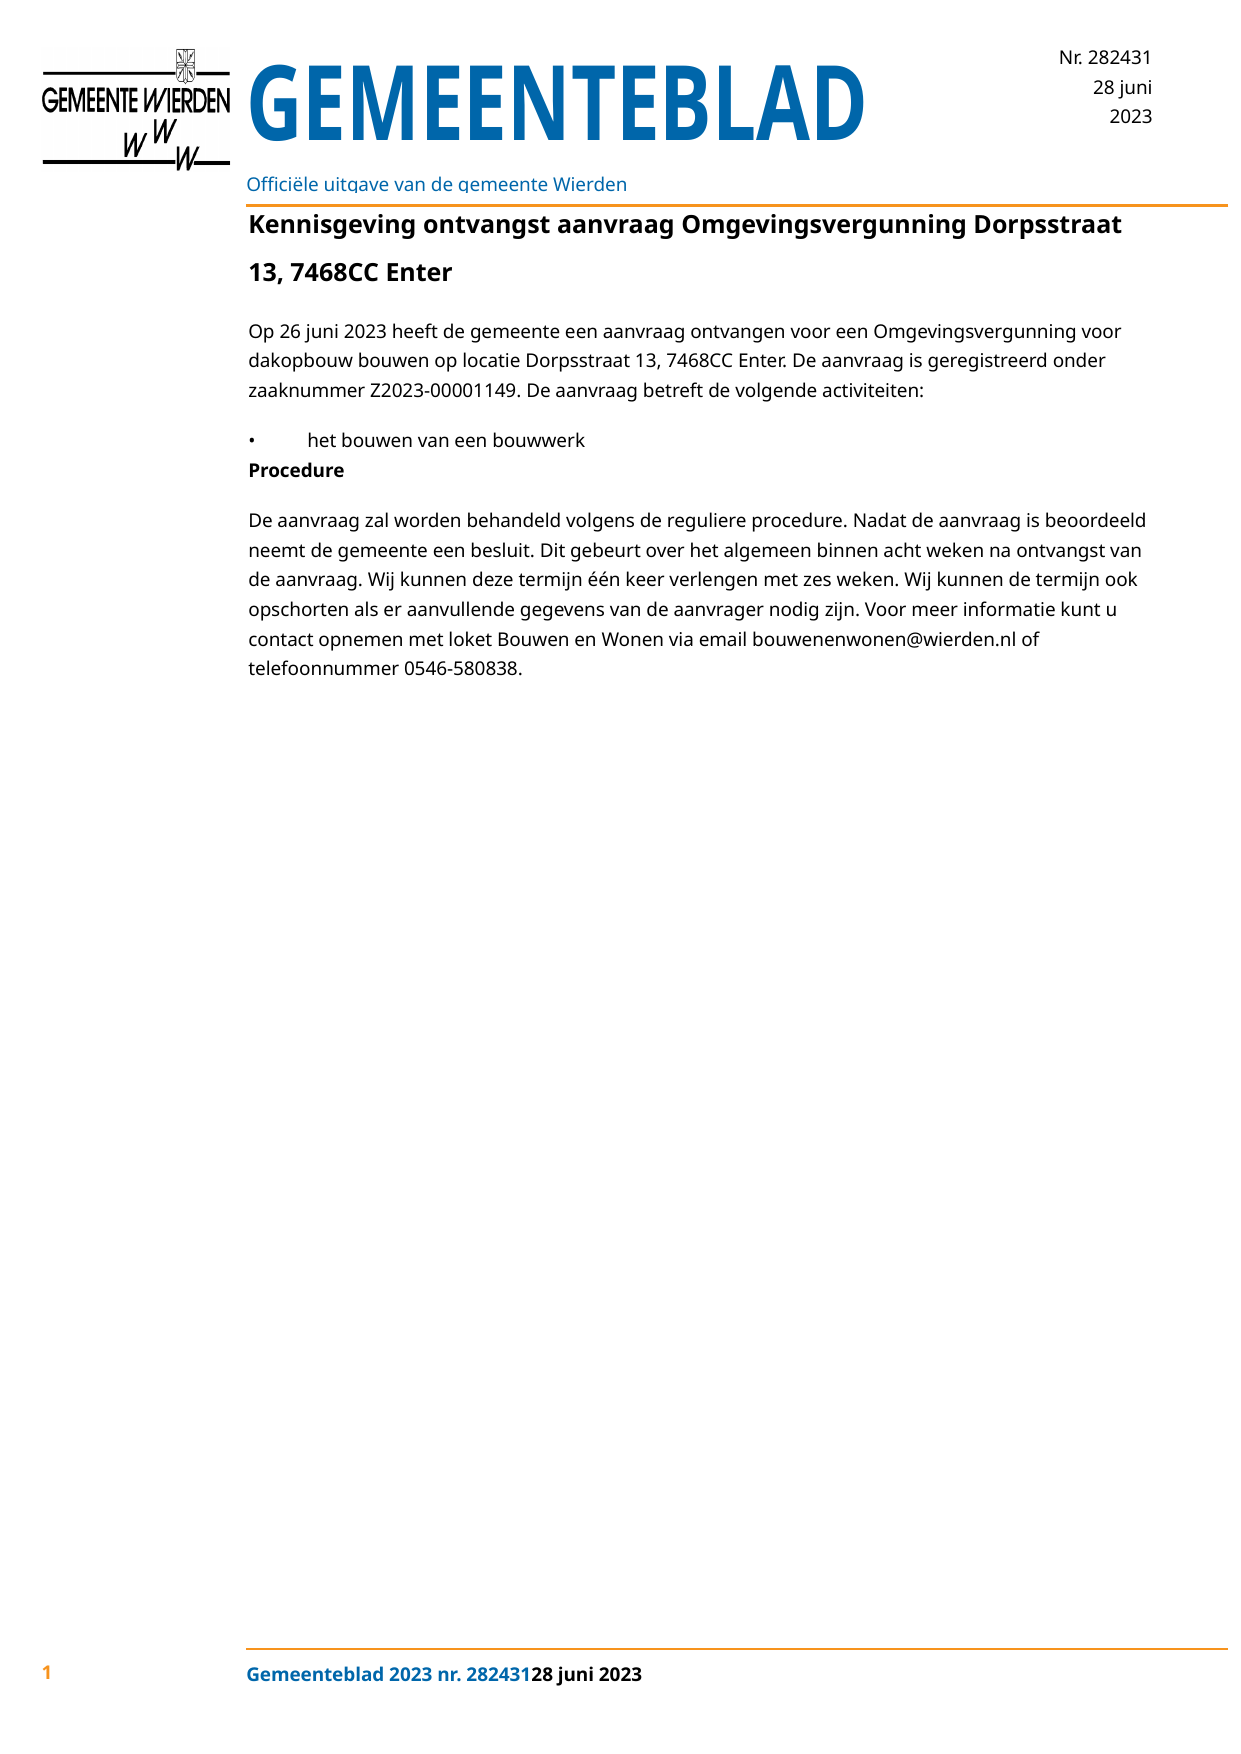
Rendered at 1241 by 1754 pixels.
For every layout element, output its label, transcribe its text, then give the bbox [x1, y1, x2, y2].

list het bouwen van een bouwwerk [248, 427, 1152, 453]
picture [41, 47, 231, 172]
text De aanvraag zal worden behandeld volgens de reguliere procedure. Nadat de aanvraag is beoordeeld neemt de gemeente een besluit. Dit gebeurt over het algemeen binnen acht weken na ontvangst van de aanvraag. Wij kunnen deze termijn één keer verlengen met zes weken. Wij kunnen de termijn ook opschorten als er aanvullende gegevens van de aanvrager nodig zijn. Voor meer informatie kunt u contact opnemen met loket Bouwen en Wonen via email bouwenenwonen@wierden.nl of telefoonnummer 0546-580838. [248, 507, 1152, 681]
text Procedure [248, 457, 1152, 483]
text Kennisgeving ontvangst aanvraag Omgevingsvergunning Dorpsstraat 13, 7468CC Enter [248, 207, 1152, 288]
text Op 26 juni 2023 heeft de gemeente een aanvraag ontvangen voor een Omgevingsvergunning voor dakopbouw bouwen op locatie Dorpsstraat 13, 7468CC Enter. De aanvraag is geregistreerd onder zaaknummer Z2023-00001149. De aanvraag betreft de volgende activiteiten: [248, 318, 1152, 403]
